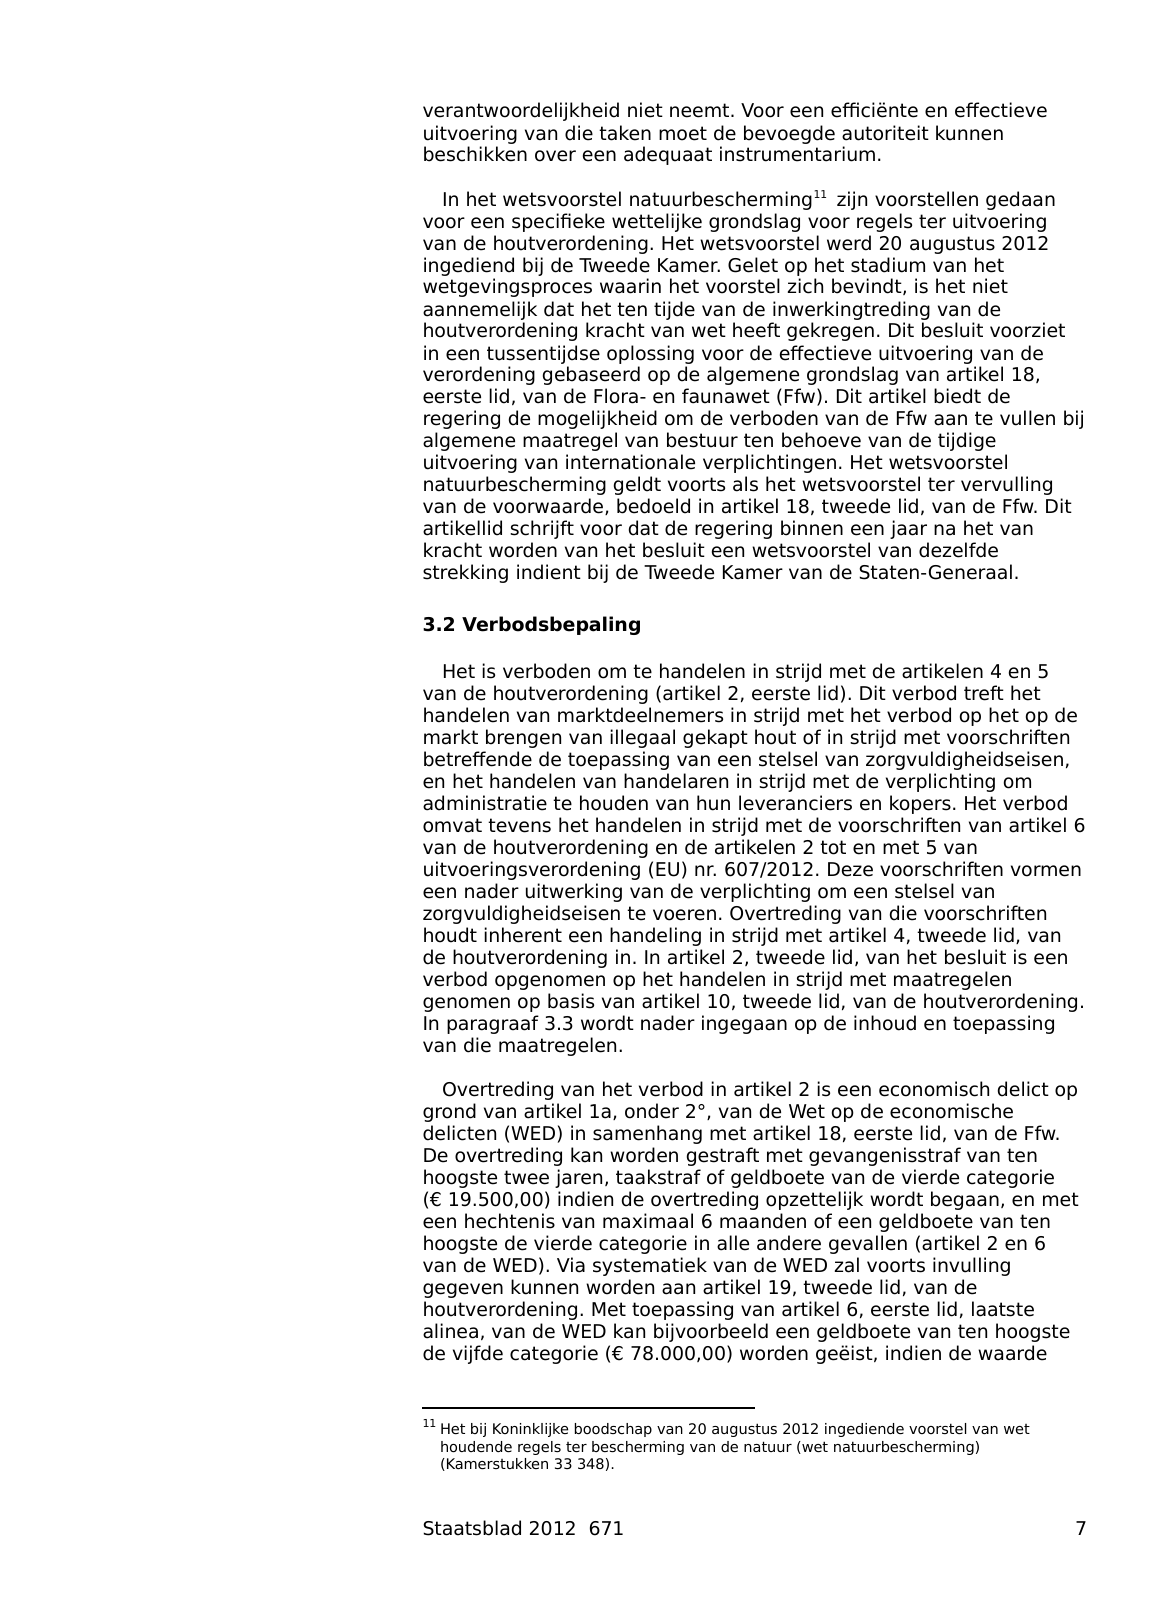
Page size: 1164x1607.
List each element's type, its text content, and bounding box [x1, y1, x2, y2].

text verantwoordelijkheid niet neemt. Voor een efficiënte en effectieve uitvoering van die taken moet de bevoegde autoriteit kunnen beschikken over een adequaat instrumentarium. [422, 100, 1087, 166]
text In het wetsvoorstel natuurbescherming zijn voorstellen gedaan voor een specifieke wettelijke grondslag voor regels ter uitvoering van de houtverordening. Het wetsvoorstel werd 20 augustus 2012 ingediend bij de Tweede Kamer. Gelet op het stadium van het wetgevingsproces waarin het voorstel zich bevindt, is het niet aannemelijk dat het ten tijde van de inwerkingtreding van de houtverordening kracht van wet heeft gekregen. Dit besluit voorziet in een tussentijdse oplossing voor de effectieve uitvoering van de verordening gebaseerd op de algemene grondslag van artikel 18, eerste lid, van de Flora- en faunawet (Ffw). Dit artikel biedt de regering de mogelijkheid om de verboden van de Ffw aan te vullen bij algemene maatregel van bestuur ten behoeve van de tijdige uitvoering van internationale verplichtingen. Het wetsvoorstel natuurbescherming geldt voorts als het wetsvoorstel ter vervulling van de voorwaarde, bedoeld in artikel 18, tweede lid, van de Ffw. Dit artikellid schrijft voor dat de regering binnen een jaar na het van kracht worden van het besluit een wetsvoorstel van dezelfde strekking indient bij de Tweede Kamer van de Staten-Generaal. [422, 188, 1087, 584]
text Overtreding van het verbod in artikel 2 is een economisch delict op grond van artikel 1a, onder 2°, van de Wet op de economische delicten (WED) in samenhang met artikel 18, eerste lid, van de Ffw. De overtreding kan worden gestraft met gevangenisstraf van ten hoogste twee jaren, taakstraf of geldboete van de vierde categorie (€ 19.500,00) indien de overtreding opzettelijk wordt begaan, en met een hechtenis van maximaal 6 maanden of een geldboete van ten hoogste de vierde categorie in alle andere gevallen (artikel 2 en 6 van de WED). Via systematiek van de WED zal voorts invulling gegeven kunnen worden aan artikel 19, tweede lid, van de houtverordening. Met toepassing van artikel 6, eerste lid, laatste alinea, van de WED kan bijvoorbeeld een geldboete van ten hoogste de vijfde categorie (€ 78.000,00) worden geëist, indien de waarde [422, 1079, 1087, 1365]
subtitle 3.2 Verbodsbepaling [422, 614, 1087, 636]
text Het bij Koninklijke boodschap van 20 augustus 2012 ingediende voorstel van wet houdende regels ter bescherming van de natuur (wet natuurbescherming) (Kamerstukken 33 348). [422, 1417, 1087, 1473]
text Het is verboden om te handelen in strijd met de artikelen 4 en 5 van de houtverordening (artikel 2, eerste lid). Dit verbod treft het handelen van marktdeelnemers in strijd met het verbod op het op de markt brengen van illegaal gekapt hout of in strijd met voorschriften betreffende de toepassing van een stelsel van zorgvuldigheidseisen, en het handelen van handelaren in strijd met de verplichting om administratie te houden van hun leveranciers en kopers. Het verbod omvat tevens het handelen in strijd met de voorschriften van artikel 6 van de houtverordening en de artikelen 2 tot en met 5 van uitvoeringsverordening (EU) nr. 607/2012. Deze voorschriften vormen een nader uitwerking van de verplichting om een stelsel van zorgvuldigheidseisen te voeren. Overtreding van die voorschriften houdt inherent een handeling in strijd met artikel 4, tweede lid, van de houtverordening in. In artikel 2, tweede lid, van het besluit is een verbod opgenomen op het handelen in strijd met maatregelen genomen op basis van artikel 10, tweede lid, van de houtverordening. In paragraaf 3.3 wordt nader ingegaan op de inhoud en toepassing van die maatregelen. [422, 661, 1087, 1057]
